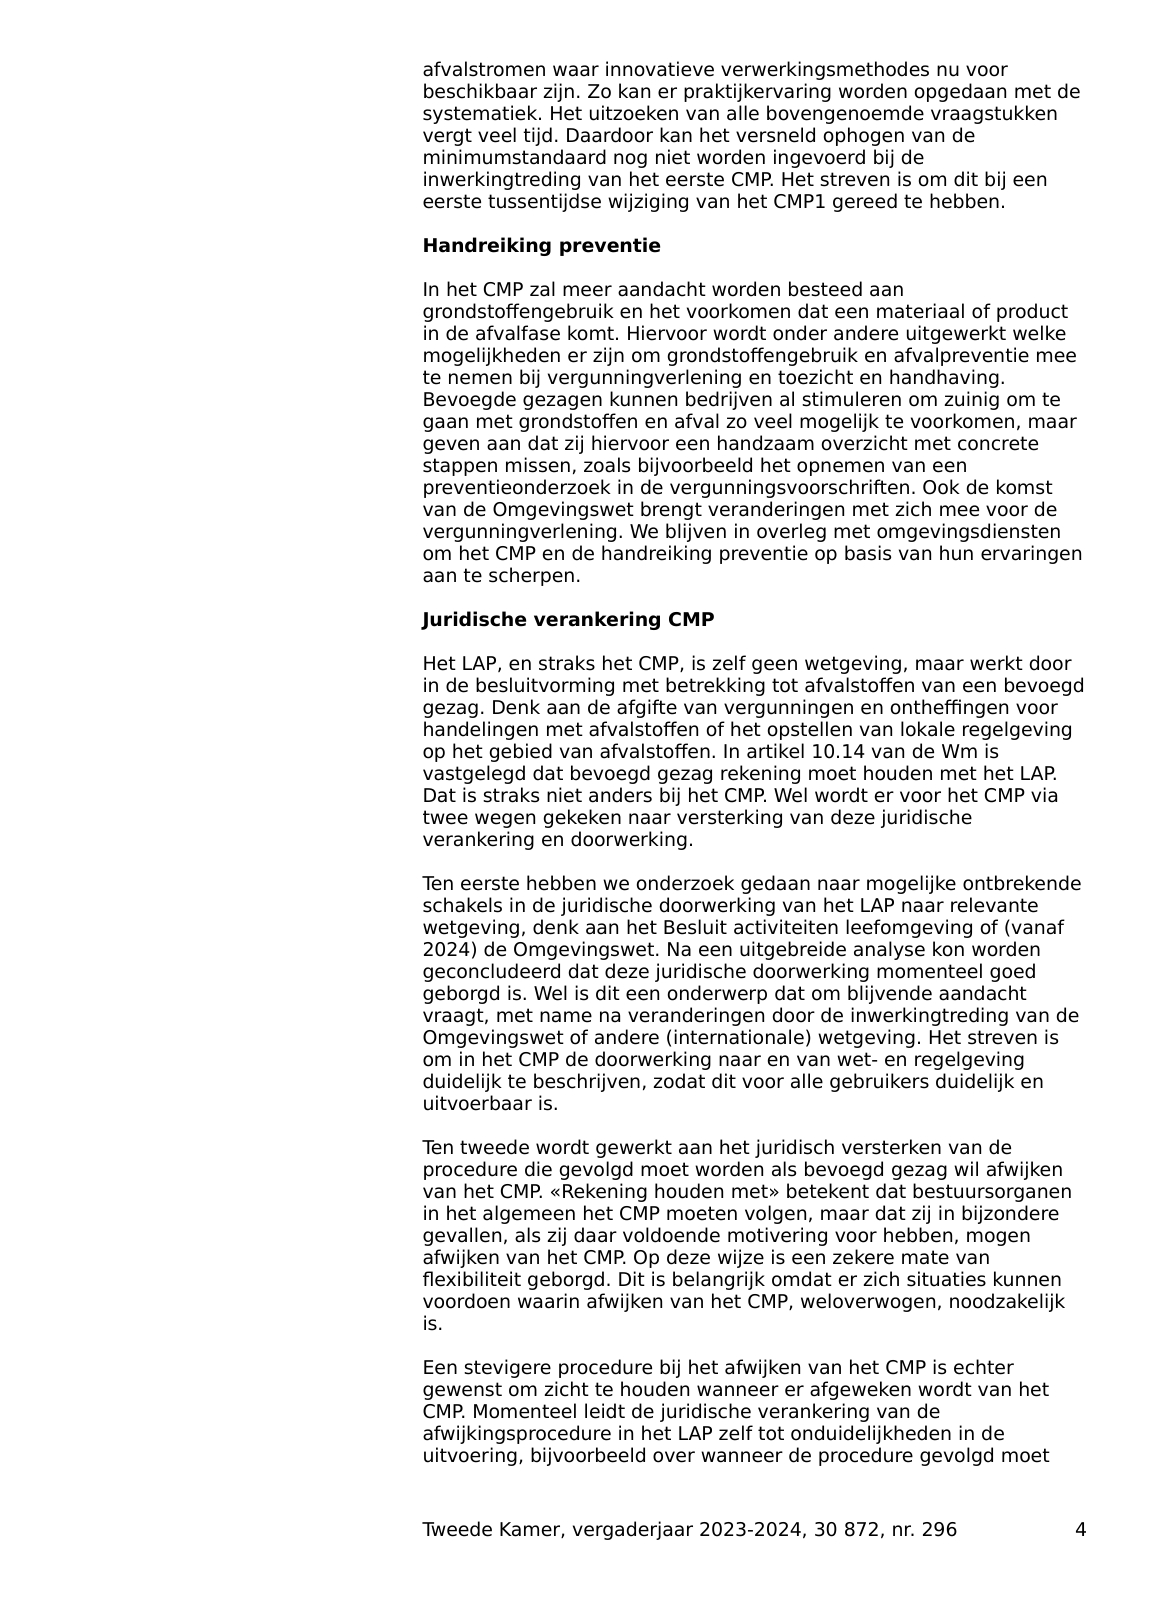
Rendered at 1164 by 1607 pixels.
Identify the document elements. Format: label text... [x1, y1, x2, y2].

text Ten tweede wordt gewerkt aan het juridisch versterken van de procedure die gevolgd moet worden als bevoegd gezag wil afwijken van het CMP. «Rekening houden met» betekent dat bestuursorganen in het algemeen het CMP moeten volgen, maar dat zij in bijzondere gevallen, als zij daar voldoende motivering voor hebben, mogen afwijken van het CMP. Op deze wijze is een zekere mate van flexibiliteit geborgd. Dit is belangrijk omdat er zich situaties kunnen voordoen waarin afwijken van het CMP, weloverwogen, noodzakelijk is. [422, 1137, 1087, 1335]
text In het CMP zal meer aandacht worden besteed aan grondstoffengebruik en het voorkomen dat een materiaal of product in de afvalfase komt. Hiervoor wordt onder andere uitgewerkt welke mogelijkheden er zijn om grondstoffengebruik en afvalpreventie mee te nemen bij vergunningverlening en toezicht en handhaving. Bevoegde gezagen kunnen bedrijven al stimuleren om zuinig om te gaan met grondstoffen en afval zo veel mogelijk te voorkomen, maar geven aan dat zij hiervoor een handzaam overzicht met concrete stappen missen, zoals bijvoorbeeld het opnemen van een preventieonderzoek in de vergunningsvoorschriften. Ook de komst van de Omgevingswet brengt veranderingen met zich mee voor de vergunningverlening. We blijven in overleg met omgevingsdiensten om het CMP en de handreiking preventie op basis van hun ervaringen aan te scherpen. [422, 279, 1087, 587]
subtitle Handreiking preventie [422, 235, 1087, 257]
subtitle Juridische verankering CMP [422, 609, 1087, 631]
text afvalstromen waar innovatieve verwerkingsmethodes nu voor beschikbaar zijn. Zo kan er praktijkervaring worden opgedaan met de systematiek. Het uitzoeken van alle bovengenoemde vraagstukken vergt veel tijd. Daardoor kan het versneld ophogen van de minimumstandaard nog niet worden ingevoerd bij de inwerkingtreding van het eerste CMP. Het streven is om dit bij een eerste tussentijdse wijziging van het CMP1 gereed te hebben. [422, 59, 1087, 213]
text Het LAP, en straks het CMP, is zelf geen wetgeving, maar werkt door in de besluitvorming met betrekking tot afvalstoffen van een bevoegd gezag. Denk aan de afgifte van vergunningen en ontheffingen voor handelingen met afvalstoffen of het opstellen van lokale regelgeving op het gebied van afvalstoffen. In artikel 10.14 van de Wm is vastgelegd dat bevoegd gezag rekening moet houden met het LAP. Dat is straks niet anders bij het CMP. Wel wordt er voor het CMP via twee wegen gekeken naar versterking van deze juridische verankering en doorwerking. [422, 653, 1087, 851]
text Ten eerste hebben we onderzoek gedaan naar mogelijke ontbrekende schakels in de juridische doorwerking van het LAP naar relevante wetgeving, denk aan het Besluit activiteiten leefomgeving of (vanaf 2024) de Omgevingswet. Na een uitgebreide analyse kon worden geconcludeerd dat deze juridische doorwerking momenteel goed geborgd is. Wel is dit een onderwerp dat om blijvende aandacht vraagt, met name na veranderingen door de inwerkingtreding van de Omgevingswet of andere (internationale) wetgeving. Het streven is om in het CMP de doorwerking naar en van wet- en regelgeving duidelijk te beschrijven, zodat dit voor alle gebruikers duidelijk en uitvoerbaar is. [422, 873, 1087, 1115]
text Een stevigere procedure bij het afwijken van het CMP is echter gewenst om zicht te houden wanneer er afgeweken wordt van het CMP. Momenteel leidt de juridische verankering van de afwijkingsprocedure in het LAP zelf tot onduidelijkheden in de uitvoering, bijvoorbeeld over wanneer de procedure gevolgd moet [422, 1357, 1087, 1467]
